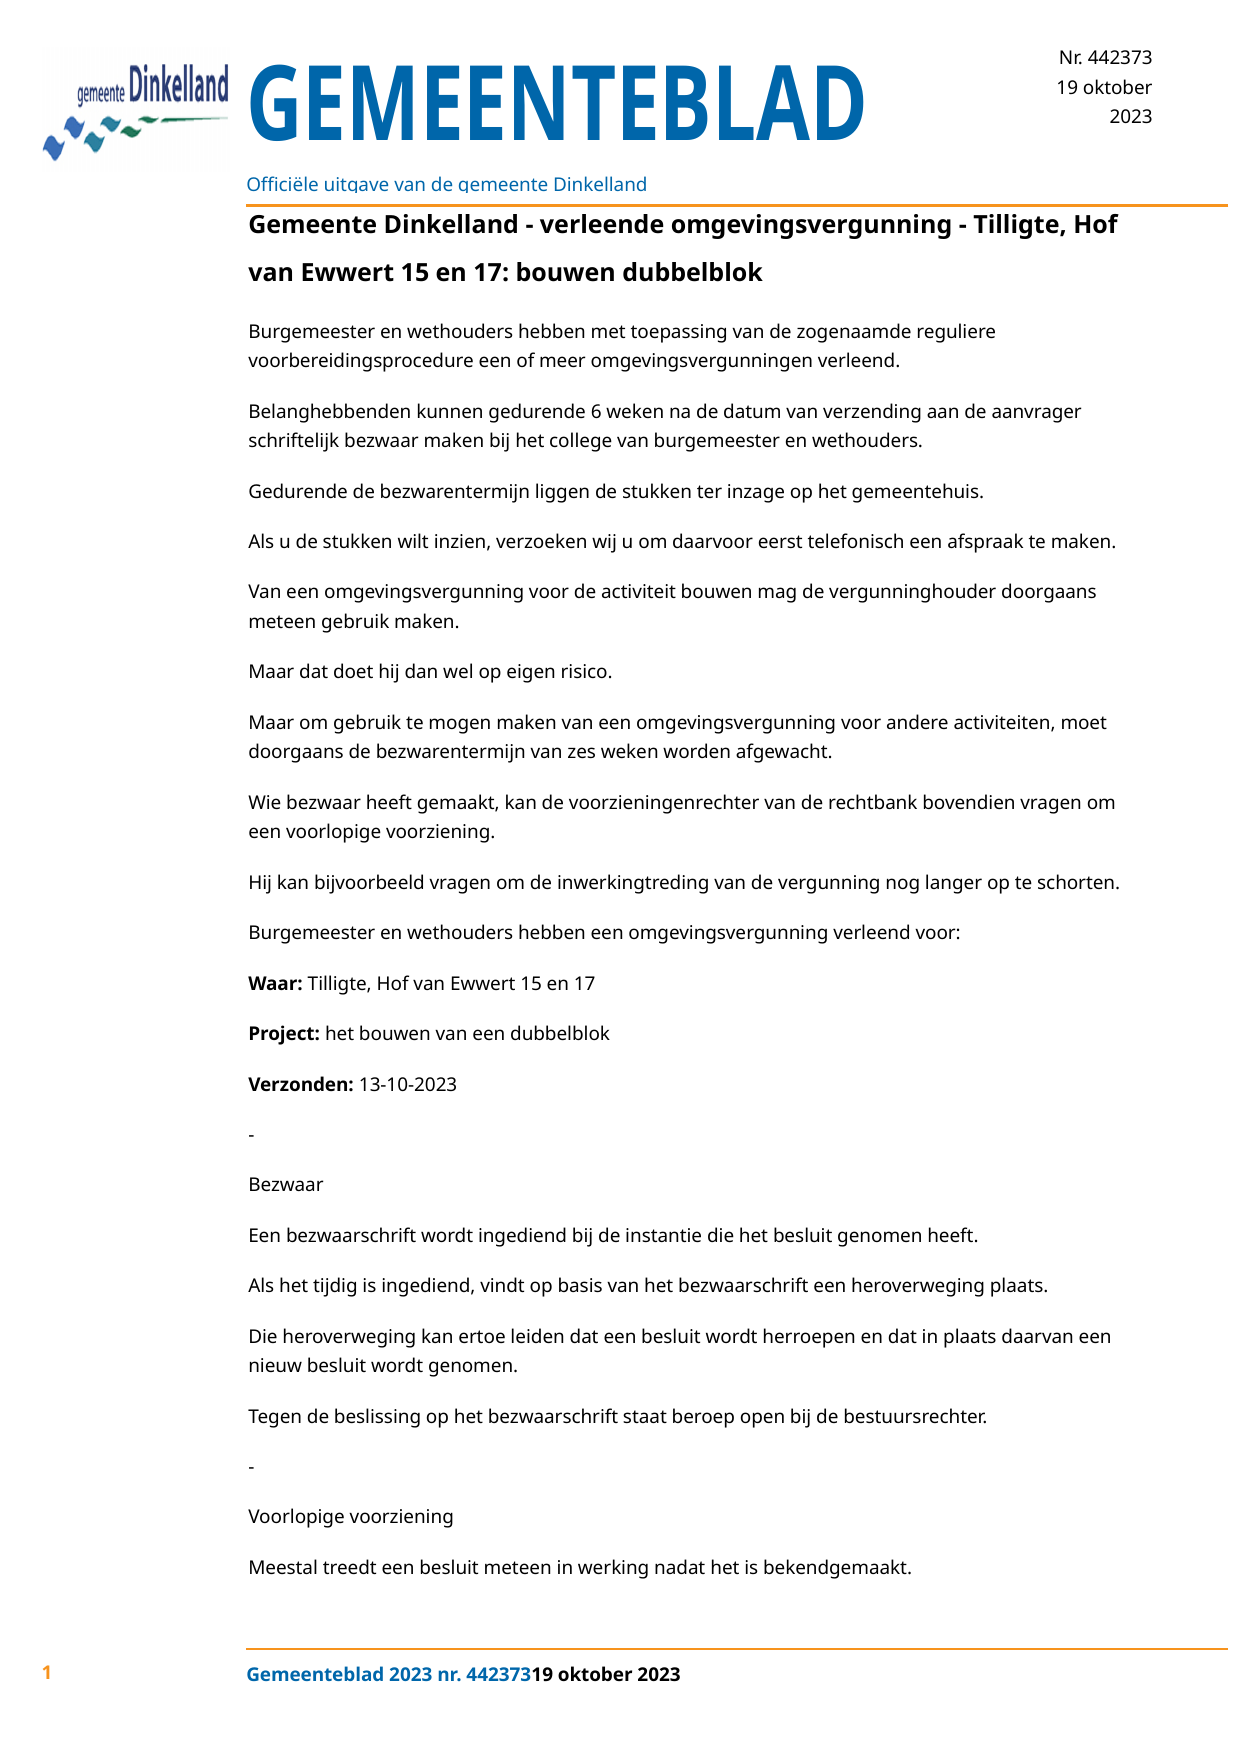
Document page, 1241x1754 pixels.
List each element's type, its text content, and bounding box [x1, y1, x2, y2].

text Van een omgevingsvergunning voor de activiteit bouwen mag de vergunninghouder doorgaans meteen gebruik maken. [248, 579, 1152, 634]
text Als het tijdig is ingediend, vindt op basis van het bezwaarschrift een heroverweging plaats. [248, 1272, 1152, 1298]
text Gemeente Dinkelland - verleende omgevingsvergunning - Tilligte, Hof van Ewwert 15 en 17: bouwen dubbelblok [248, 207, 1152, 288]
text - [248, 1121, 1152, 1147]
text Wie bezwaar heeft gemaakt, kan de voorzieningenrechter van de rechtbank bovendien vragen om een voorlopige voorziening. [248, 789, 1152, 844]
text Burgemeester en wethouders hebben met toepassing van de zogenaamde reguliere voorbereidingsprocedure een of meer omgevingsvergunningen verleend. [248, 318, 1152, 373]
text Meestal treedt een besluit meteen in werking nadat het is bekendgemaakt. [248, 1554, 1152, 1580]
text Waar: Tilligte, Hof van Ewwert 15 en 17 [248, 970, 1152, 996]
text Verzonden: 13-10-2023 [248, 1071, 1152, 1097]
text Maar om gebruik te mogen maken van een omgevingsvergunning voor andere activiteiten, moet doorgaans de bezwarentermijn van zes weken worden afgewacht. [248, 709, 1152, 764]
text Als u de stukken wilt inzien, verzoeken wij u om daarvoor eerst telefonisch een afspraak te maken. [248, 528, 1152, 554]
text Hij kan bijvoorbeeld vragen om de inwerkingtreding van de vergunning nog langer op te schorten. [248, 869, 1152, 895]
text Bezwaar [248, 1172, 1152, 1197]
text Tegen de beslissing op het bezwaarschrift staat beroep open bij de bestuursrechter. [248, 1403, 1152, 1429]
text Maar dat doet hij dan wel op eigen risico. [248, 659, 1152, 684]
picture [41, 47, 231, 172]
text - [248, 1453, 1152, 1479]
text Een bezwaarschrift wordt ingediend bij de instantie die het besluit genomen heeft. [248, 1222, 1152, 1248]
text Die heroverweging kan ertoe leiden dat een besluit wordt herroepen en dat in plaats daarvan een nieuw besluit wordt genomen. [248, 1323, 1152, 1378]
text Belanghebbenden kunnen gedurende 6 weken na de datum van verzending aan de aanvrager schriftelijk bezwaar maken bij het college van burgemeester en wethouders. [248, 398, 1152, 453]
text Project: het bouwen van een dubbelblok [248, 1020, 1152, 1046]
text Gedurende de bezwarentermijn liggen de stukken ter inzage op het gemeentehuis. [248, 478, 1152, 504]
text Voorlopige voorziening [248, 1504, 1152, 1529]
text Burgemeester en wethouders hebben een omgevingsvergunning verleend voor: [248, 919, 1152, 945]
